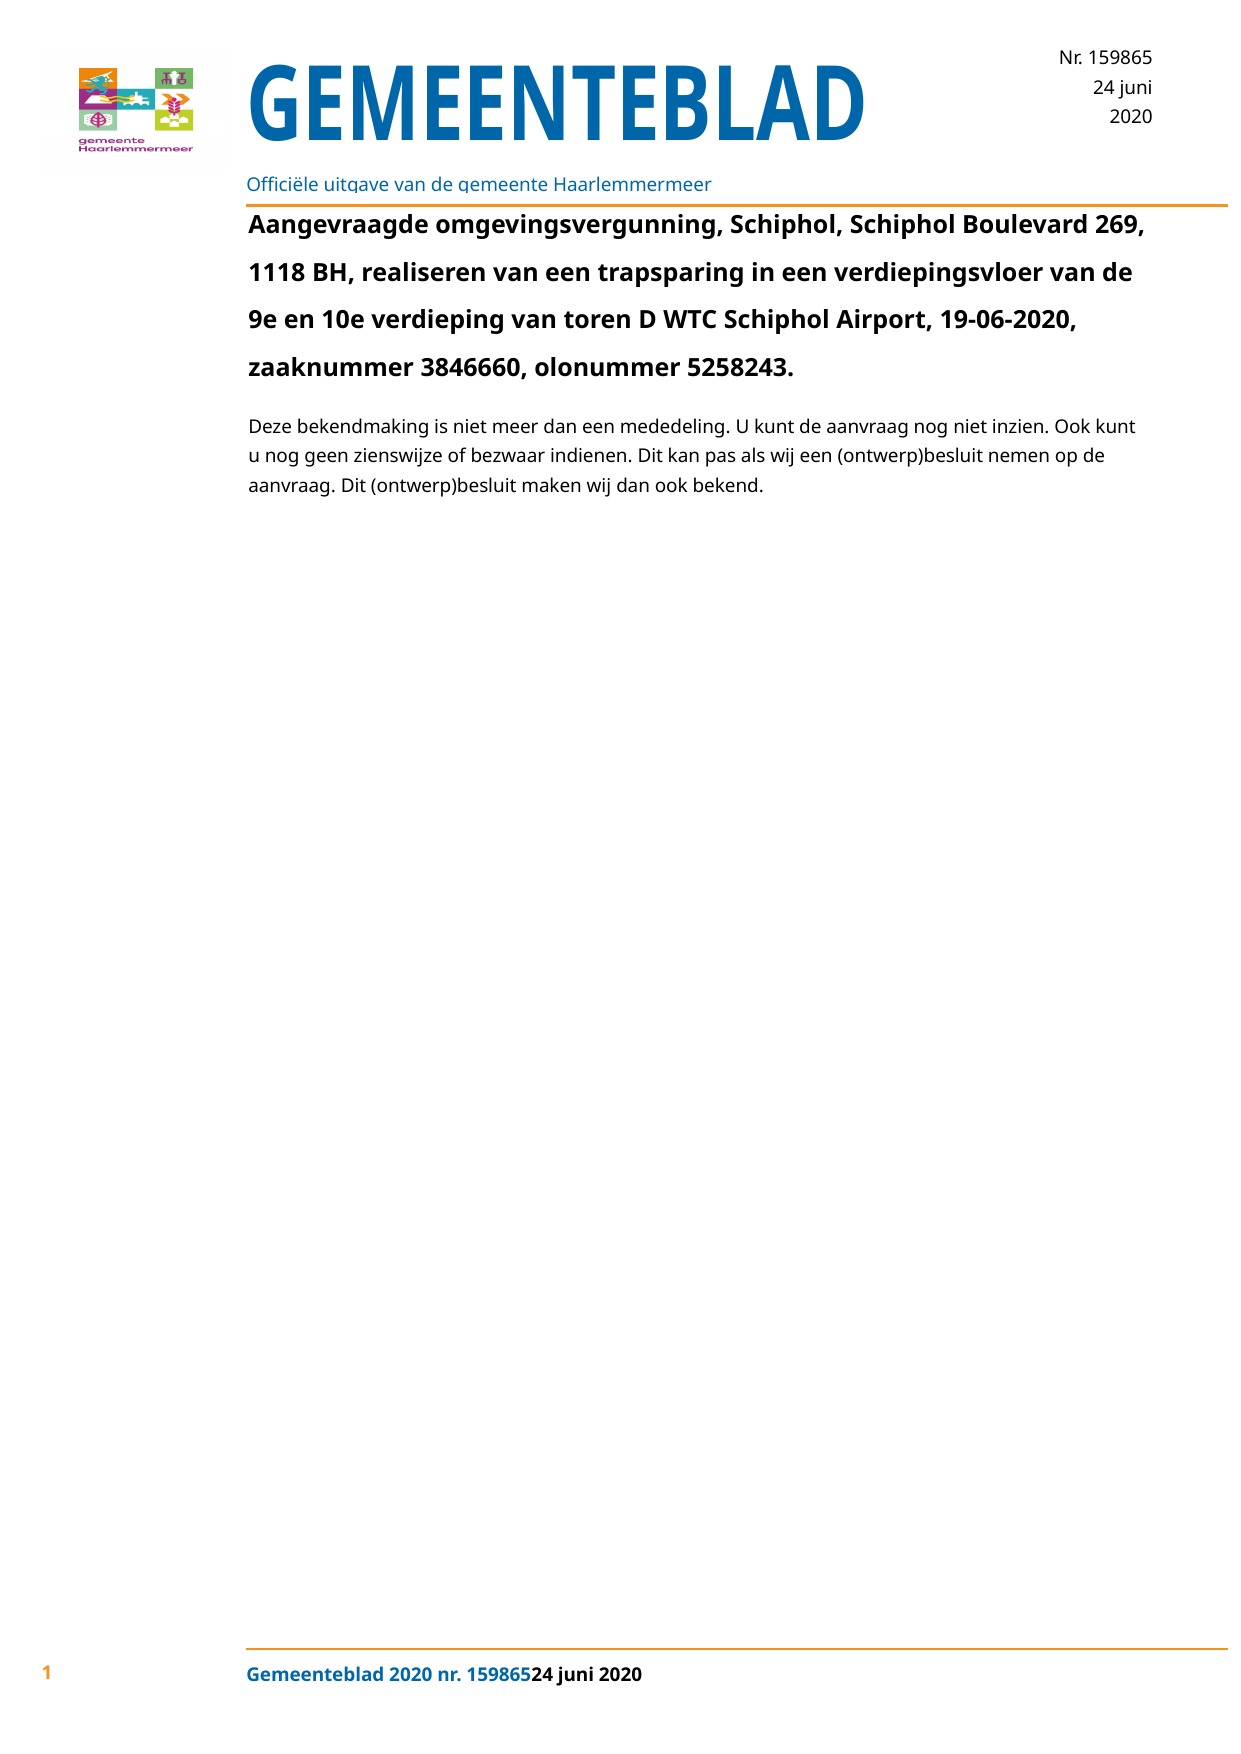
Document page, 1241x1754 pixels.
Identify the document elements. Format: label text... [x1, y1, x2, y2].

text Deze bekendmaking is niet meer dan een mededeling. U kunt de aanvraag nog niet inzien. Ook kunt u nog geen zienswijze of bezwaar indienen. Dit kan pas als wij een (ontwerp)besluit nemen op de aanvraag. Dit (ontwerp)besluit maken wij dan ook bekend. [248, 413, 1152, 498]
text Aangevraagde omgevingsvergunning, Schiphol, Schiphol Boulevard 269, 1118 BH, realiseren van een trapsparing in een verdiepingsvloer van de 9e en 10e verdieping van toren D WTC Schiphol Airport, 19-06-2020, zaaknummer 3846660, olonummer 5258243. [248, 207, 1152, 384]
picture [41, 47, 231, 172]
